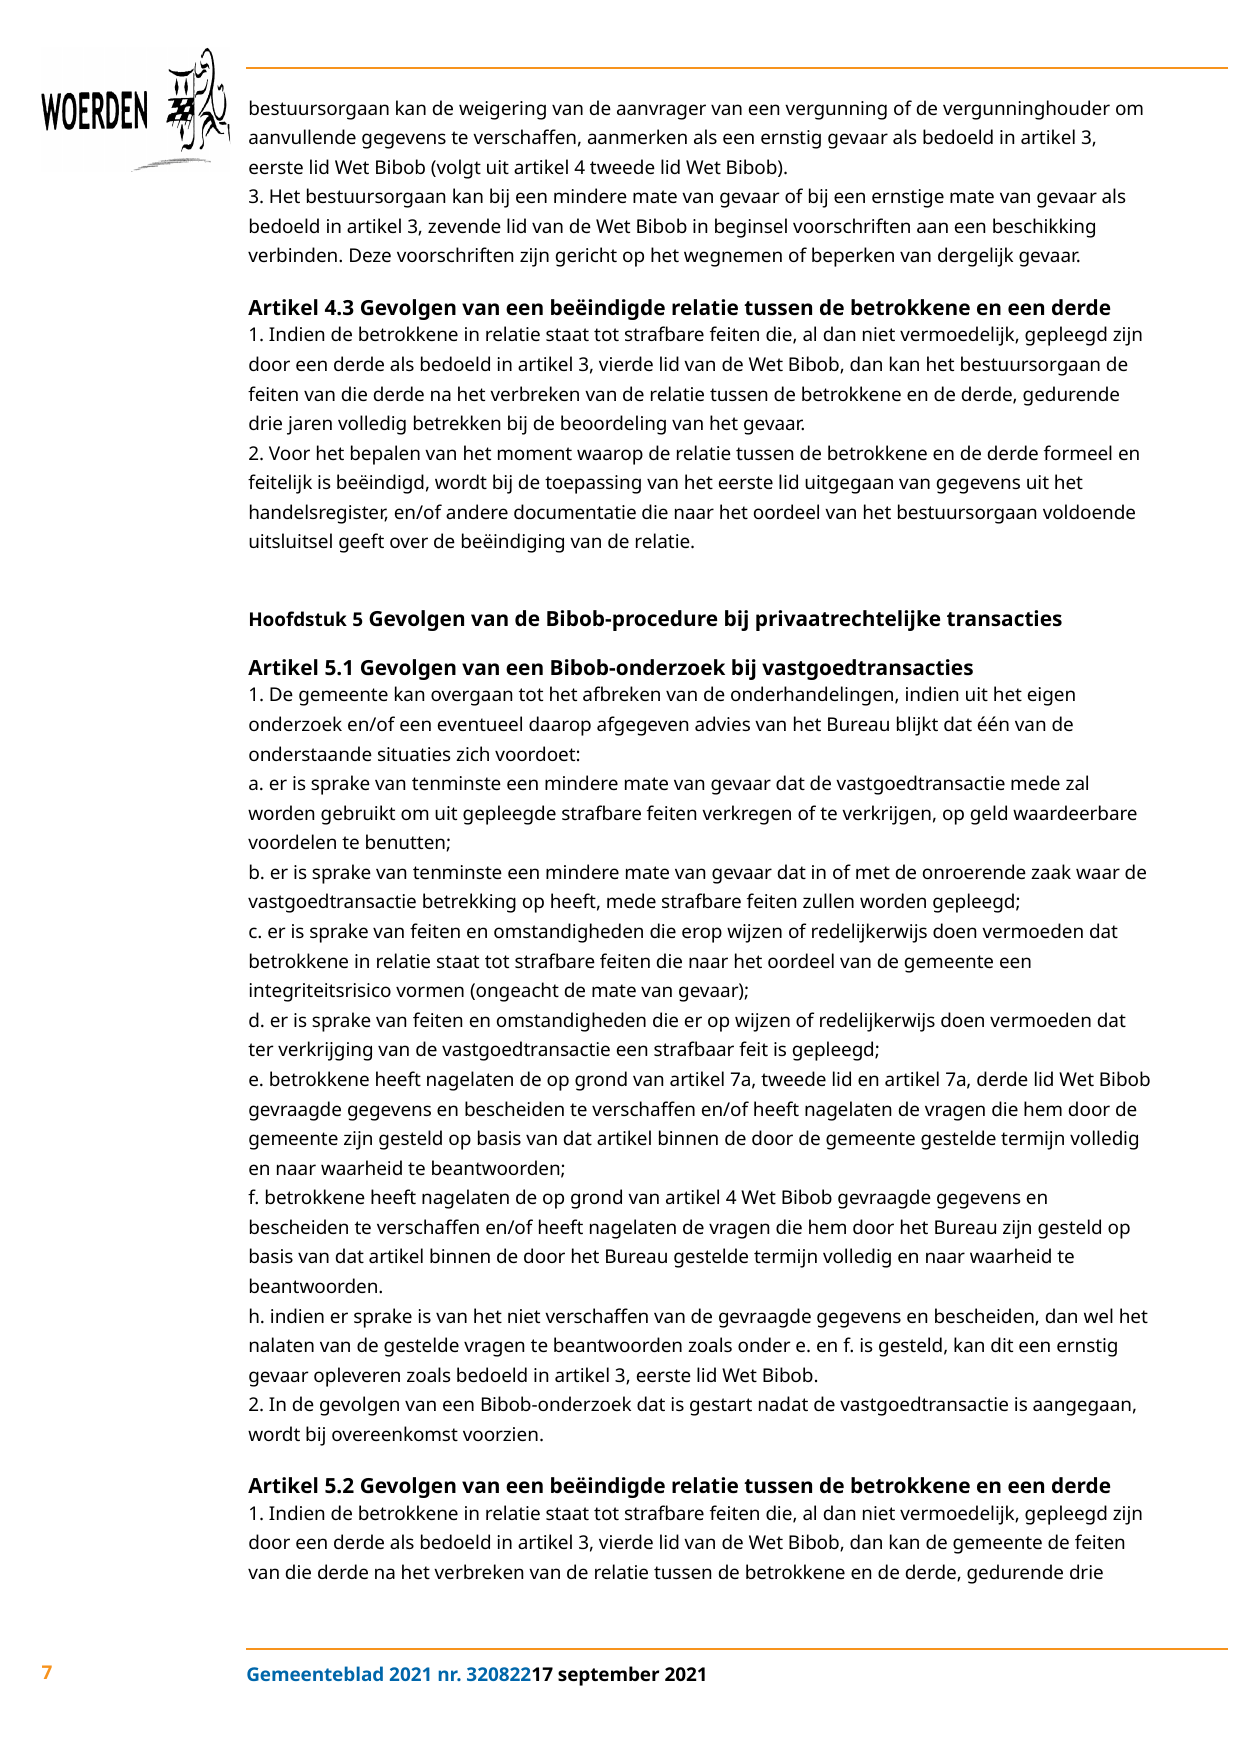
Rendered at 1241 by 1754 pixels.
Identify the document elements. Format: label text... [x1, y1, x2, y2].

text Artikel 5.1 Gevolgen van een Bibob-onderzoek bij vastgoedtransacties [248, 653, 1152, 682]
text 2. In de gevolgen van een Bibob-onderzoek dat is gestart nadat de vastgoedtransactie is aangegaan, wordt bij overeenkomst voorzien. [248, 1392, 1152, 1447]
text Artikel 5.2 Gevolgen van een beëindigde relatie tussen de betrokkene en een derde [248, 1472, 1152, 1500]
text 1. Indien de betrokkene in relatie staat tot strafbare feiten die, al dan niet vermoedelijk, gepleegd zijn door een derde als bedoeld in artikel 3, vierde lid van de Wet Bibob, dan kan de gemeente de feiten van die derde na het verbreken van de relatie tussen de betrokkene en de derde, gedurende drie [248, 1500, 1152, 1585]
text 1. De gemeente kan overgaan tot het afbreken van de onderhandelingen, indien uit het eigen onderzoek en/of een eventueel daarop afgegeven advies van het Bureau blijkt dat één van de onderstaande situaties zich voordoet: [248, 682, 1152, 766]
text Artikel 4.3 Gevolgen van een beëindigde relatie tussen de betrokkene en een derde [248, 293, 1152, 322]
text a. er is sprake van tenminste een mindere mate van gevaar dat de vastgoedtransactie mede zal worden gebruikt om uit gepleegde strafbare feiten verkregen of te verkrijgen, op geld waardeerbare voordelen te benutten; [248, 770, 1152, 855]
text h. indien er sprake is van het niet verschaffen van de gevraagde gegevens en bescheiden, dan wel het nalaten van de gestelde vragen te beantwoorden zoals onder e. en f. is gesteld, kan dit een ernstig gevaar opleveren zoals bedoeld in artikel 3, eerste lid Wet Bibob. [248, 1303, 1152, 1388]
text f. betrokkene heeft nagelaten de op grond van artikel 4 Wet Bibob gevraagde gegevens en bescheiden te verschaffen en/of heeft nagelaten de vragen die hem door het Bureau zijn gesteld op basis van dat artikel binnen de door het Bureau gestelde termijn volledig en naar waarheid te beantwoorden. [248, 1184, 1152, 1299]
text e. betrokkene heeft nagelaten de op grond van artikel 7a, tweede lid en artikel 7a, derde lid Wet Bibob gevraagde gegevens en bescheiden te verschaffen en/of heeft nagelaten de vragen die hem door de gemeente zijn gesteld op basis van dat artikel binnen de door de gemeente gestelde termijn volledig en naar waarheid te beantwoorden; [248, 1066, 1152, 1181]
text 3. Het bestuursorgaan kan bij een mindere mate van gevaar of bij een ernstige mate van gevaar als bedoeld in artikel 3, zevende lid van de Wet Bibob in beginsel voorschriften aan een beschikking verbinden. Deze voorschriften zijn gericht op het wegnemen of beperken van dergelijk gevaar. [248, 183, 1152, 268]
text c. er is sprake van feiten en omstandigheden die erop wijzen of redelijkerwijs doen vermoeden dat betrokkene in relatie staat tot strafbare feiten die naar het oordeel van de gemeente een integriteitsrisico vormen (ongeacht de mate van gevaar); [248, 918, 1152, 1003]
text bestuursorgaan kan de weigering van de aanvrager van een vergunning of de vergunninghouder om aanvullende gegevens te verschaffen, aanmerken als een ernstig gevaar als bedoeld in artikel 3, eerste lid Wet Bibob (volgt uit artikel 4 tweede lid Wet Bibob). [248, 95, 1152, 180]
text b. er is sprake van tenminste een mindere mate van gevaar dat in of met de onroerende zaak waar de vastgoedtransactie betrekking op heeft, mede strafbare feiten zullen worden gepleegd; [248, 859, 1152, 914]
text Hoofdstuk 5 Gevolgen van de Bibob-procedure bij privaatrechtelijke transacties [248, 604, 1152, 632]
text d. er is sprake van feiten en omstandigheden die er op wijzen of redelijkerwijs doen vermoeden dat ter verkrijging van de vastgoedtransactie een strafbaar feit is gepleegd; [248, 1007, 1152, 1062]
text 2. Voor het bepalen van het moment waarop de relatie tussen de betrokkene en de derde formeel en feitelijk is beëindigd, wordt bij de toepassing van het eerste lid uitgegaan van gegevens uit het handelsregister, en/of andere documentatie die naar het oordeel van het bestuursorgaan voldoende uitsluitsel geeft over de beëindiging van de relatie. [248, 440, 1152, 554]
text 1. Indien de betrokkene in relatie staat tot strafbare feiten die, al dan niet vermoedelijk, gepleegd zijn door een derde als bedoeld in artikel 3, vierde lid van de Wet Bibob, dan kan het bestuursorgaan de feiten van die derde na het verbreken van de relatie tussen de betrokkene en de derde, gedurende drie jaren volledig betrekken bij de beoordeling van het gevaar. [248, 322, 1152, 436]
picture [41, 47, 231, 172]
